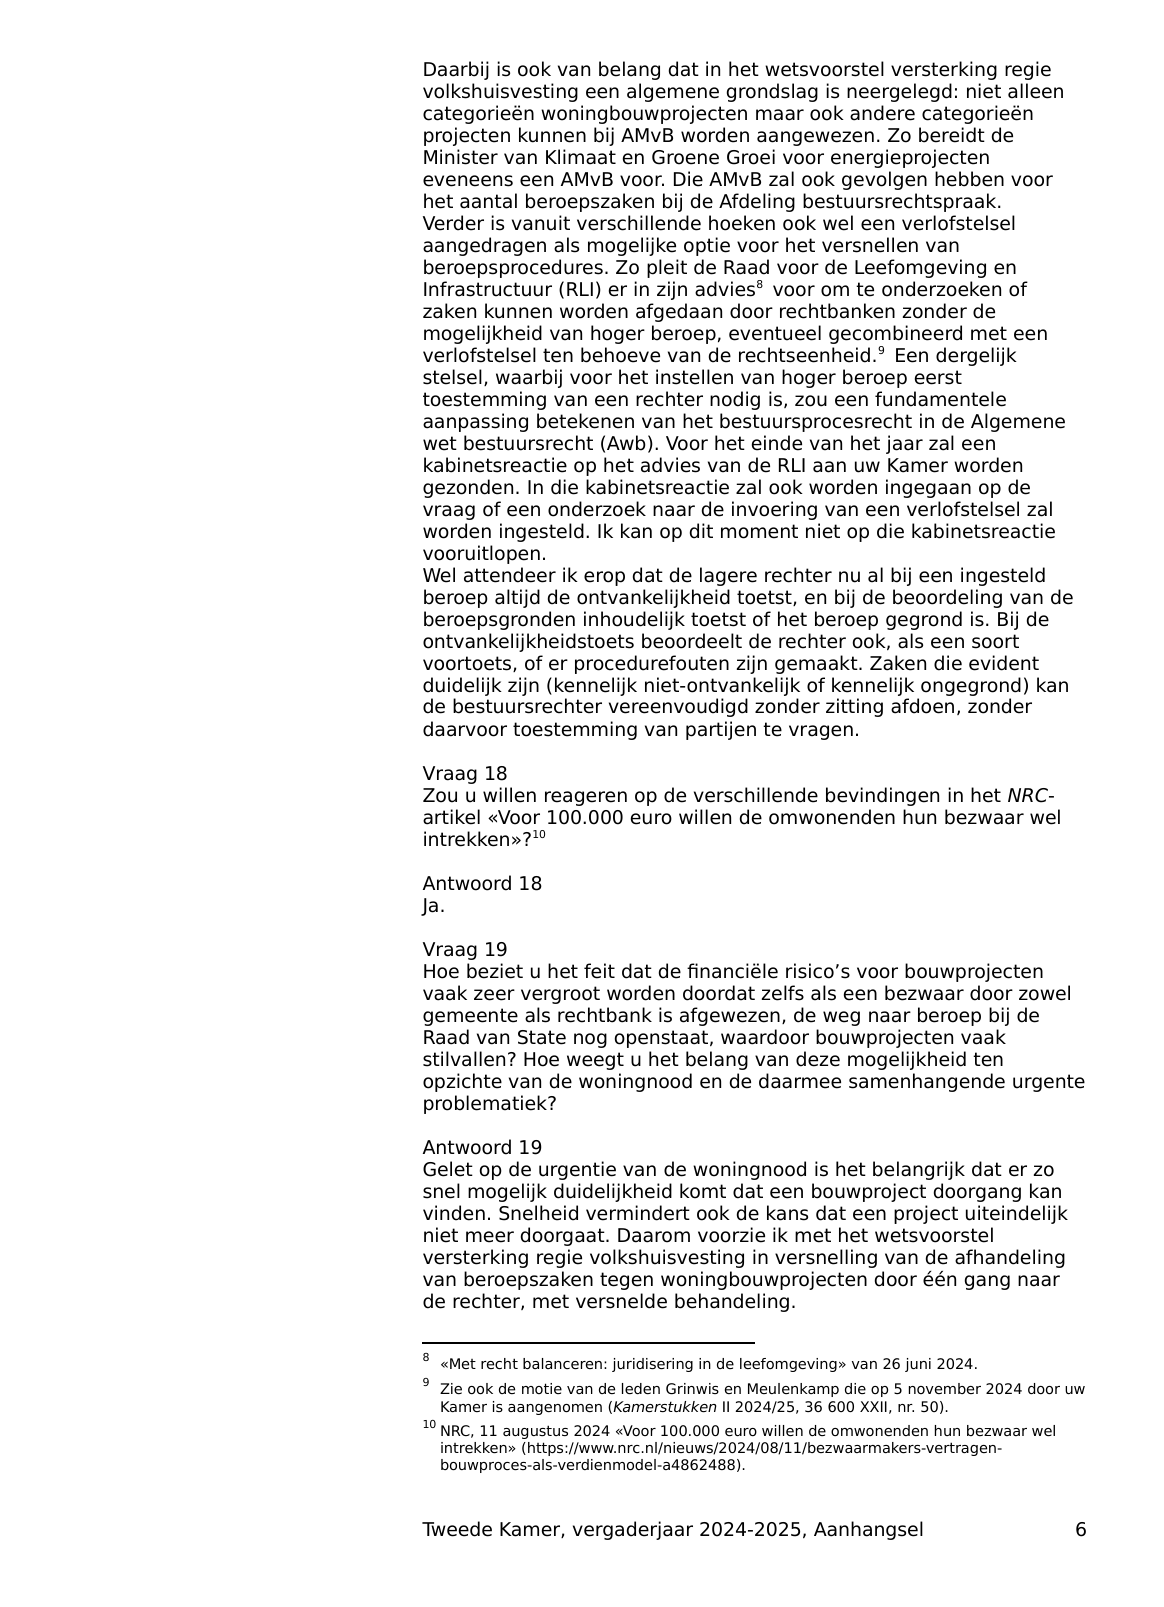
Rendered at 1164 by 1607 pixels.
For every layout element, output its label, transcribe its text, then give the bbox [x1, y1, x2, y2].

text NRC, 11 augustus 2024 «Voor 100.000 euro willen de omwonenden hun bezwaar wel intrekken» (https://www.nrc.nl/nieuws/2024/08/11/bezwaarmakers-vertragen-bouwproces-als-verdienmodel-a4862488). [422, 1418, 1087, 1474]
text «Met recht balanceren: juridisering in de leefomgeving» van 26 juni 2024. [422, 1352, 1087, 1374]
text Zie ook de motie van de leden Grinwis en Meulenkamp die op 5 november 2024 door uw Kamer is aangenomen (Kamerstukken II 2024/25, 36 600 XXII, nr. 50). [422, 1377, 1087, 1416]
text Ja. [422, 895, 1087, 917]
text Vraag 19 [422, 939, 1087, 961]
text Antwoord 18 [422, 873, 1087, 895]
text Vraag 18 [422, 763, 1087, 784]
text Zou u willen reageren op de verschillende bevindingen in het NRC-artikel «Voor 100.000 euro willen de omwonenden hun bezwaar wel intrekken»? [422, 784, 1087, 851]
text Hoe beziet u het feit dat de financiële risico’s voor bouwprojecten vaak zeer vergroot worden doordat zelfs als een bezwaar door zowel gemeente als rechtbank is afgewezen, de weg naar beroep bij de Raad van State nog openstaat, waardoor bouwprojecten vaak stilvallen? Hoe weegt u het belang van deze mogelijkheid ten opzichte van de woningnood en de daarmee samenhangende urgente problematiek? [422, 961, 1087, 1115]
text Daarbij is ook van belang dat in het wetsvoorstel versterking regie volkshuisvesting een algemene grondslag is neergelegd: niet alleen categorieën woningbouwprojecten maar ook andere categorieën projecten kunnen bij AMvB worden aangewezen. Zo bereidt de Minister van Klimaat en Groene Groei voor energieprojecten eveneens een AMvB voor. Die AMvB zal ook gevolgen hebben voor het aantal beroepszaken bij de Afdeling bestuursrechtspraak. [422, 59, 1087, 213]
text Verder is vanuit verschillende hoeken ook wel een verlofstelsel aangedragen als mogelijke optie voor het versnellen van beroepsprocedures. Zo pleit de Raad voor de Leefomgeving en Infrastructuur (RLI) er in zijn advies voor om te onderzoeken of zaken kunnen worden afgedaan door rechtbanken zonder de mogelijkheid van hoger beroep, eventueel gecombineerd met een verlofstelsel ten behoeve van de rechtseenheid. Een dergelijk stelsel, waarbij voor het instellen van hoger beroep eerst toestemming van een rechter nodig is, zou een fundamentele aanpassing betekenen van het bestuursprocesrecht in de Algemene wet bestuursrecht (Awb). Voor het einde van het jaar zal een kabinetsreactie op het advies van de RLI aan uw Kamer worden gezonden. In die kabinetsreactie zal ook worden ingegaan op de vraag of een onderzoek naar de invoering van een verlofstelsel zal worden ingesteld. Ik kan op dit moment niet op die kabinetsreactie vooruitlopen. [422, 213, 1087, 564]
text Wel attendeer ik erop dat de lagere rechter nu al bij een ingesteld beroep altijd de ontvankelijkheid toetst, en bij de beoordeling van de beroepsgronden inhoudelijk toetst of het beroep gegrond is. Bij de ontvankelijkheidstoets beoordeelt de rechter ook, als een soort voortoets, of er procedurefouten zijn gemaakt. Zaken die evident duidelijk zijn (kennelijk niet-ontvankelijk of kennelijk ongegrond) kan de bestuursrechter vereenvoudigd zonder zitting afdoen, zonder daarvoor toestemming van partijen te vragen. [422, 564, 1087, 740]
text Gelet op de urgentie van de woningnood is het belangrijk dat er zo snel mogelijk duidelijkheid komt dat een bouwproject doorgang kan vinden. Snelheid vermindert ook de kans dat een project uiteindelijk niet meer doorgaat. Daarom voorzie ik met het wetsvoorstel versterking regie volkshuisvesting in versnelling van de afhandeling van beroepszaken tegen woningbouwprojecten door één gang naar de rechter, met versnelde behandeling. [422, 1159, 1087, 1313]
text Antwoord 19 [422, 1137, 1087, 1159]
